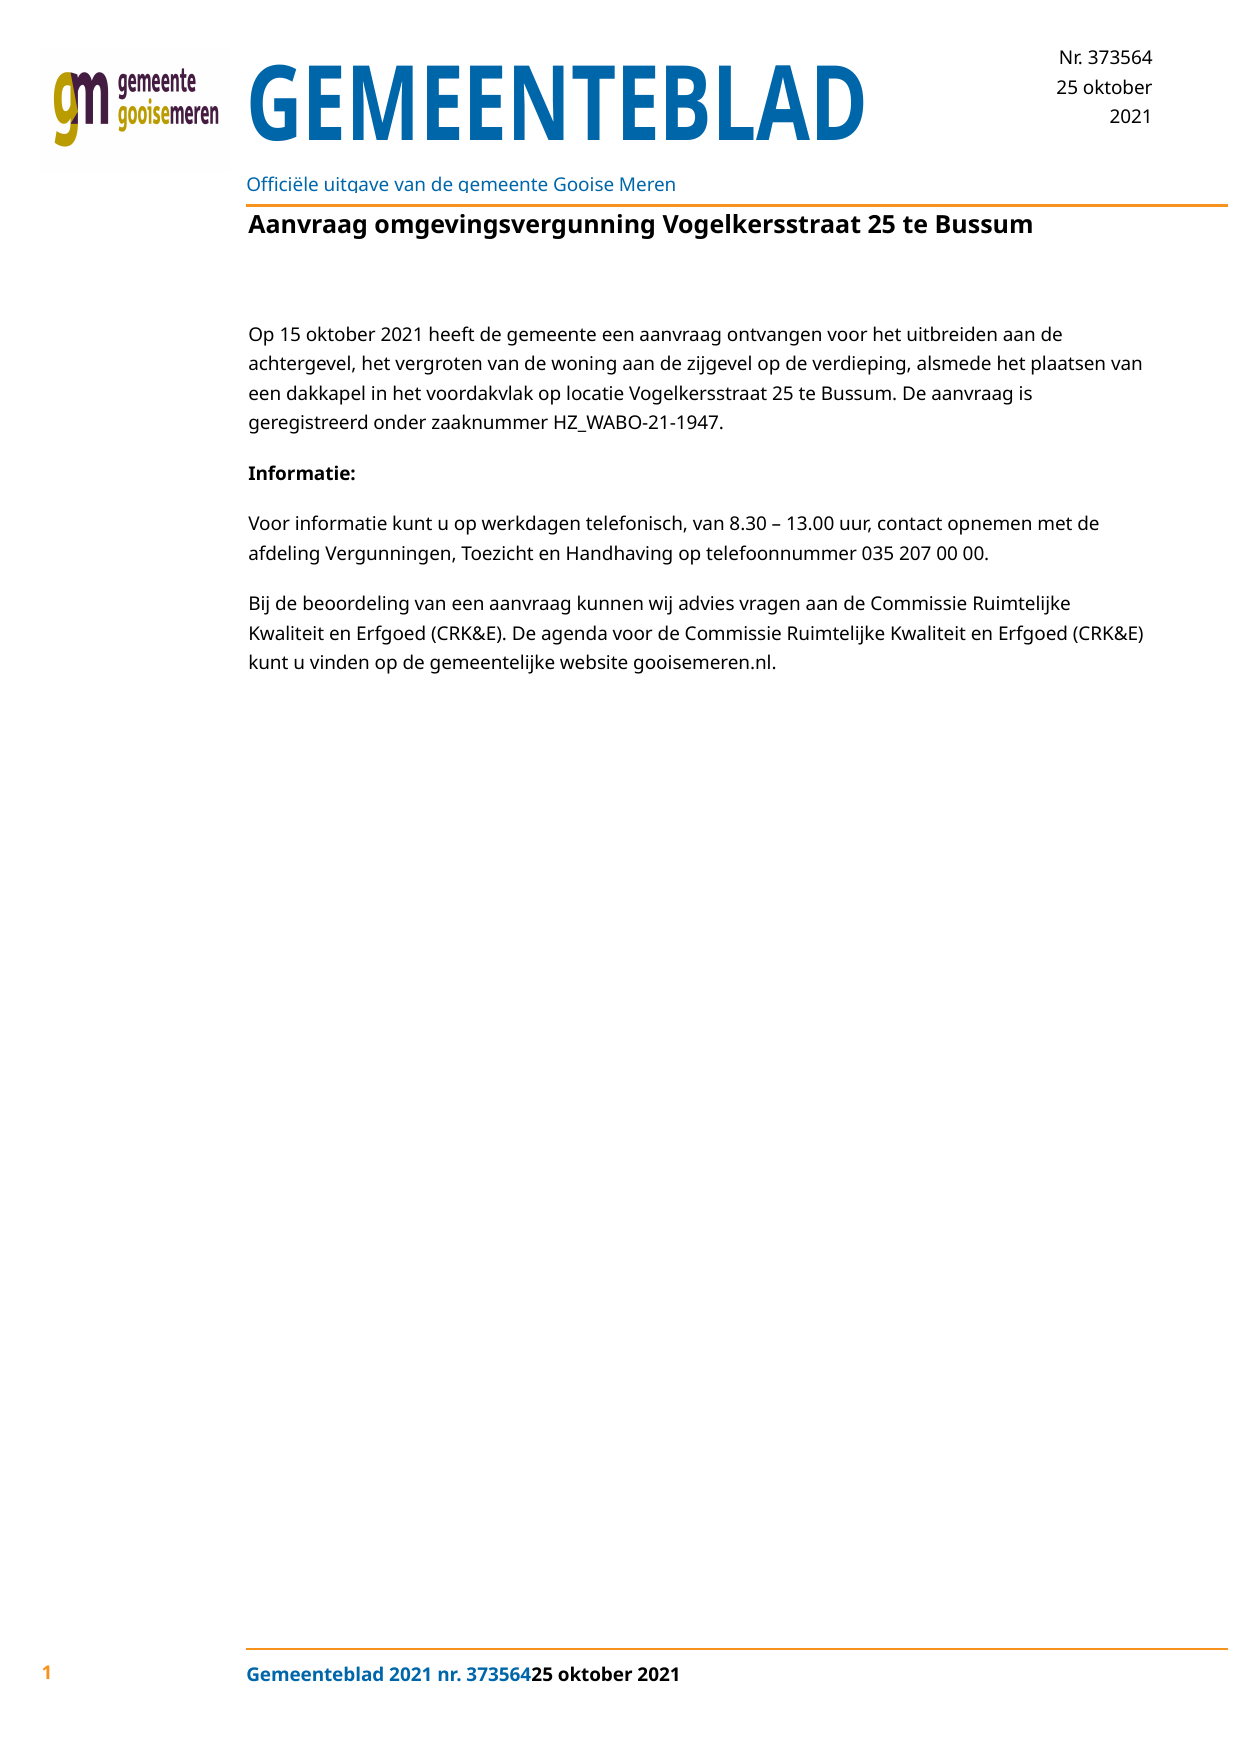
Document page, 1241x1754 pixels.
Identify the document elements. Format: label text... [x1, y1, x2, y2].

picture [41, 47, 231, 172]
text Voor informatie kunt u op werkdagen telefonisch, van 8.30 – 13.00 uur, contact opnemen met de afdeling Vergunningen, Toezicht en Handhaving op telefoonnummer 035 207 00 00. [248, 510, 1152, 566]
text Op 15 oktober 2021 heeft de gemeente een aanvraag ontvangen voor het uitbreiden aan de achtergevel, het vergroten van de woning aan de zijgevel op de verdieping, alsmede het plaatsen van een dakkapel in het voordakvlak op locatie Vogelkersstraat 25 te Bussum. De aanvraag is geregistreerd onder zaaknummer HZ_WABO-21-1947. [248, 321, 1152, 435]
text Informatie: [248, 460, 1152, 486]
text Aanvraag omgevingsvergunning Vogelkersstraat 25 te Bussum [248, 207, 1152, 241]
text Bij de beoordeling van een aanvraag kunnen wij advies vragen aan de Commissie Ruimtelijke Kwaliteit en Erfgoed (CRK&E). De agenda voor de Commissie Ruimtelijke Kwaliteit en Erfgoed (CRK&E) kunt u vinden op de gemeentelijke website gooisemeren.nl. [248, 590, 1152, 675]
